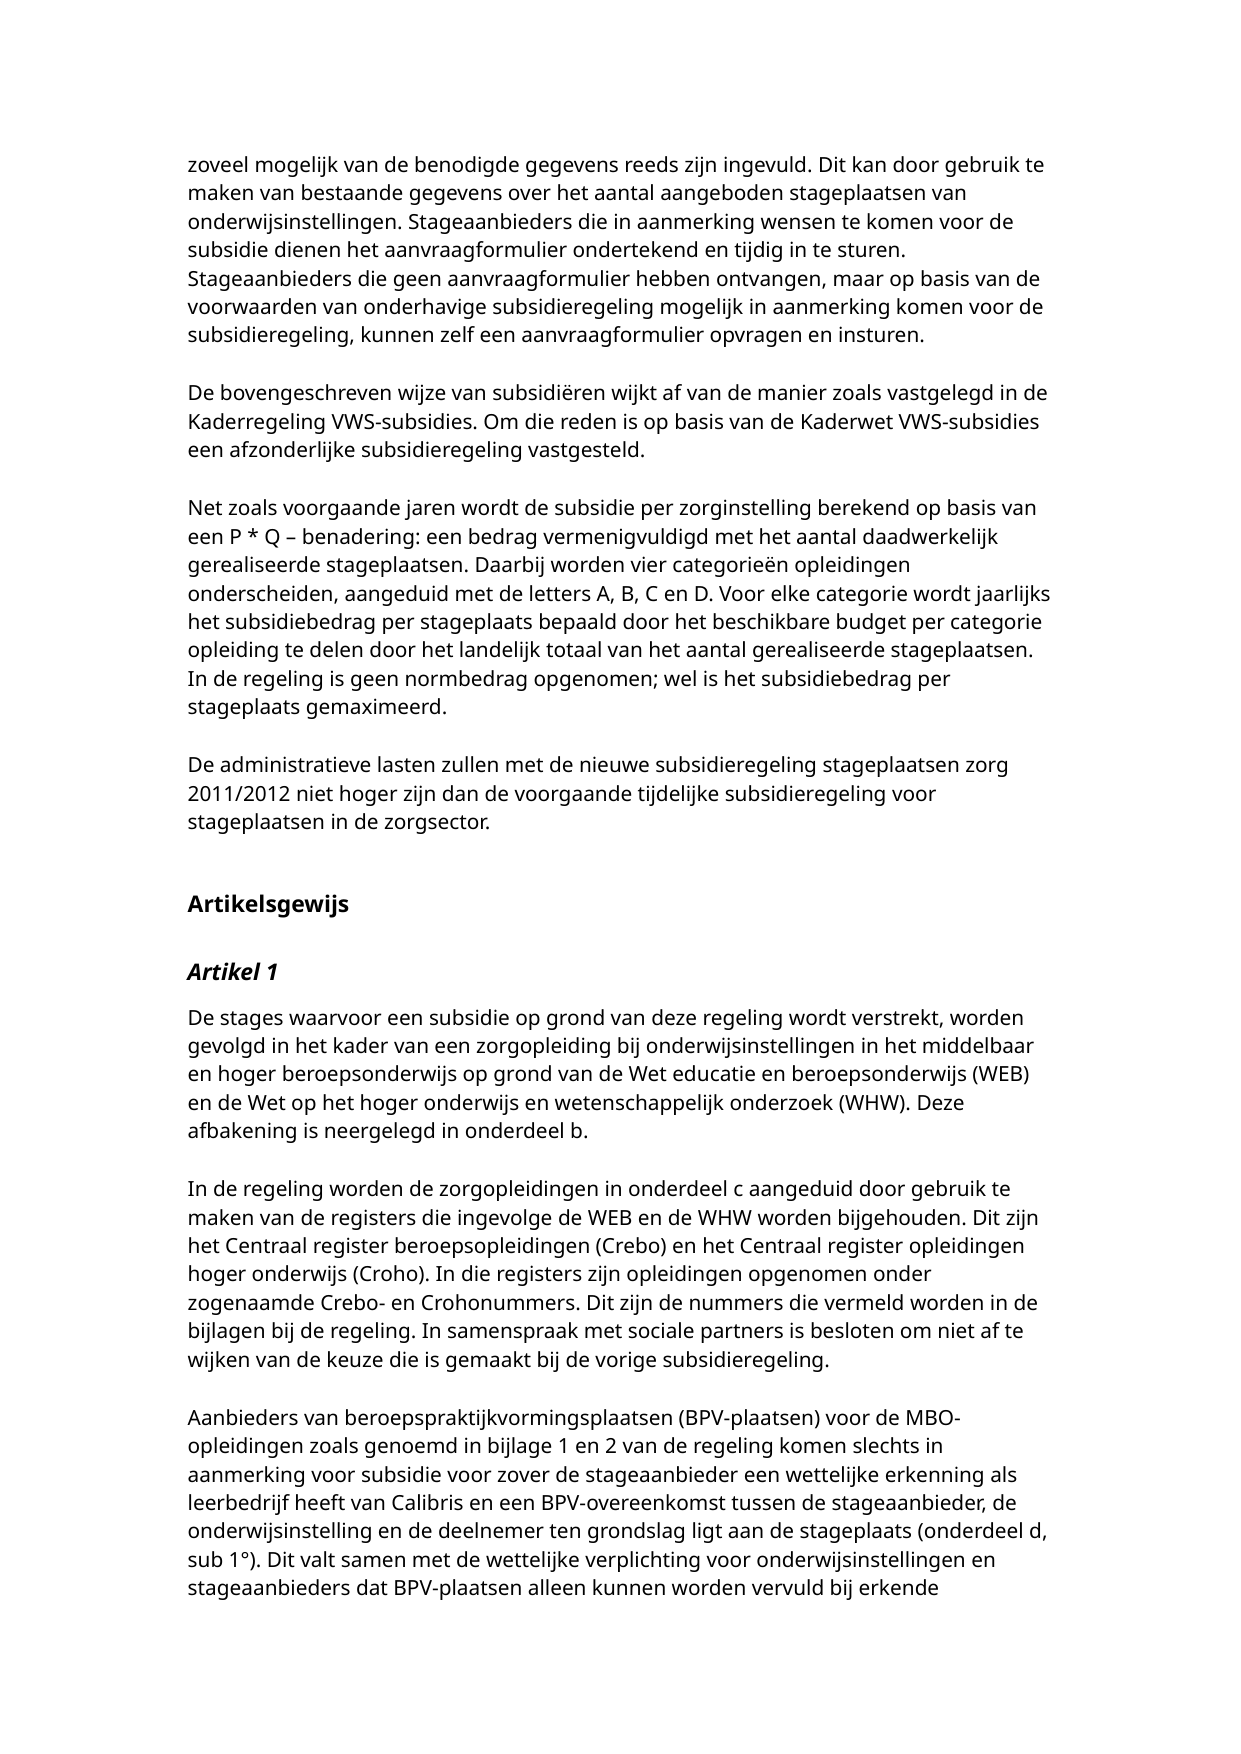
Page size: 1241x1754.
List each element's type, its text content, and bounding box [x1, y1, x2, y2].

text De stages waarvoor een subsidie op grond van deze regeling wordt verstrekt, worden gevolgd in het kader van een zorgopleiding bij onderwijsinstellingen in het middelbaar en hoger beroepsonderwijs op grond van de Wet educatie en beroepsonderwijs (WEB) en de Wet op het hoger onderwijs en wetenschappelijk onderzoek (WHW). Deze afbakening is neergelegd in onderdeel b. [187, 1003, 1053, 1145]
text De bovengeschreven wijze van subsidiëren wijkt af van de manier zoals vastgelegd in de Kaderregeling VWS-subsidies. Om die reden is op basis van de Kaderwet VWS-subsidies een afzonderlijke subsidieregeling vastgesteld. [187, 378, 1053, 464]
subtitle Artikel 1 [187, 956, 1053, 988]
text zoveel mogelijk van de benodigde gegevens reeds zijn ingevuld. Dit kan door gebruik te maken van bestaande gegevens over het aantal aangeboden stageplaatsen van onderwijsinstellingen. Stageaanbieders die in aanmerking wensen te komen voor de subsidie dienen het aanvraagformulier ondertekend en tijdig in te sturen. Stageaanbieders die geen aanvraagformulier hebben ontvangen, maar op basis van de voorwaarden van onderhavige subsidieregeling mogelijk in aanmerking komen voor de subsidieregeling, kunnen zelf een aanvraagformulier opvragen en insturen. [187, 150, 1053, 349]
subtitle Artikelsgewijs [187, 888, 1053, 919]
text Aanbieders van beroepspraktijkvormingsplaatsen (BPV-plaatsen) voor de MBO-opleidingen zoals genoemd in bijlage 1 en 2 van de regeling komen slechts in aanmerking voor subsidie voor zover de stageaanbieder een wettelijke erkenning als leerbedrijf heeft van Calibris en een BPV-overeenkomst tussen de stageaanbieder, de onderwijsinstelling en de deelnemer ten grondslag ligt aan de stageplaats (onderdeel d, sub 1°). Dit valt samen met de wettelijke verplichting voor onderwijsinstellingen en stageaanbieders dat BPV-plaatsen alleen kunnen worden vervuld bij erkende [187, 1403, 1053, 1602]
text De administratieve lasten zullen met de nieuwe subsidieregeling stageplaatsen zorg 2011/2012 niet hoger zijn dan de voorgaande tijdelijke subsidieregeling voor stageplaatsen in de zorgsector. [187, 750, 1053, 836]
text In de regeling worden de zorgopleidingen in onderdeel c aangeduid door gebruik te maken van de registers die ingevolge de WEB en de WHW worden bijgehouden. Dit zijn het Centraal register beroepsopleidingen (Crebo) en het Centraal register opleidingen hoger onderwijs (Croho). In die registers zijn opleidingen opgenomen onder zogenaamde Crebo- en Crohonummers. Dit zijn de nummers die vermeld worden in de bijlagen bij de regeling. In samenspraak met sociale partners is besloten om niet af te wijken van de keuze die is gemaakt bij de vorige subsidieregeling. [187, 1174, 1053, 1373]
text Net zoals voorgaande jaren wordt de subsidie per zorginstelling berekend op basis van een P * Q – benadering: een bedrag vermenigvuldigd met het aantal daadwerkelijk gerealiseerde stageplaatsen. Daarbij worden vier categorieën opleidingen onderscheiden, aangeduid met de letters A, B, C en D. Voor elke categorie wordt jaarlijks het subsidiebedrag per stageplaats bepaald door het beschikbare budget per categorie opleiding te delen door het landelijk totaal van het aantal gerealiseerde stageplaatsen. In de regeling is geen normbedrag opgenomen; wel is het subsidiebedrag per stageplaats gemaximeerd. [187, 493, 1053, 721]
